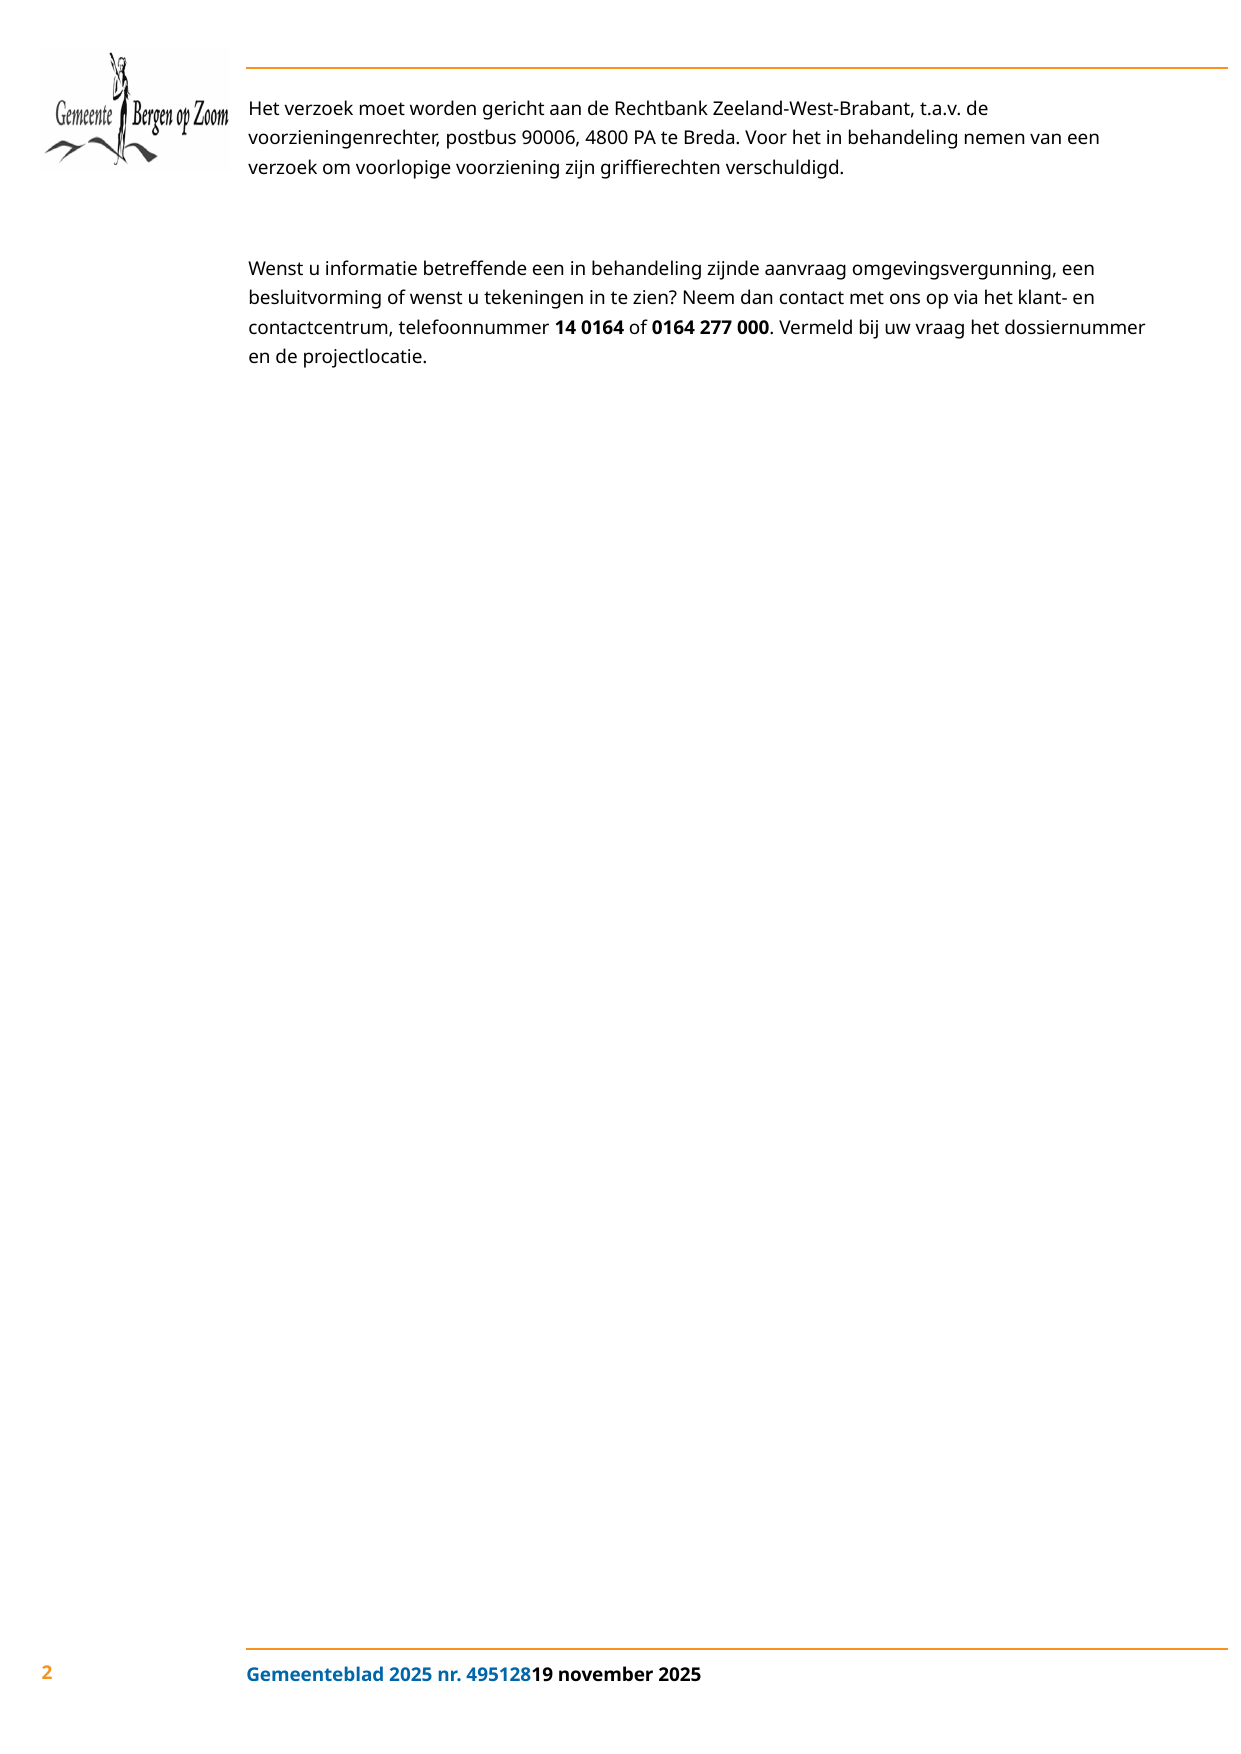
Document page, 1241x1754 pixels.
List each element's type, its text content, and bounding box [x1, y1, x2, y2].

text Wenst u informatie betreffende een in behandeling zijnde aanvraag omgevingsvergunning, een besluitvorming of wenst u tekeningen in te zien? Neem dan contact met ons op via het klant- en contactcentrum, telefoonnummer 14 0164 of 0164 277 000. Vermeld bij uw vraag het dossiernummer en de projectlocatie. [248, 255, 1152, 369]
picture [41, 47, 231, 172]
text Het verzoek moet worden gericht aan de Rechtbank Zeeland-West-Brabant, t.a.v. de voorzieningenrechter, postbus 90006, 4800 PA te Breda. Voor het in behandeling nemen van een verzoek om voorlopige voorziening zijn griffierechten verschuldigd. [248, 95, 1152, 180]
